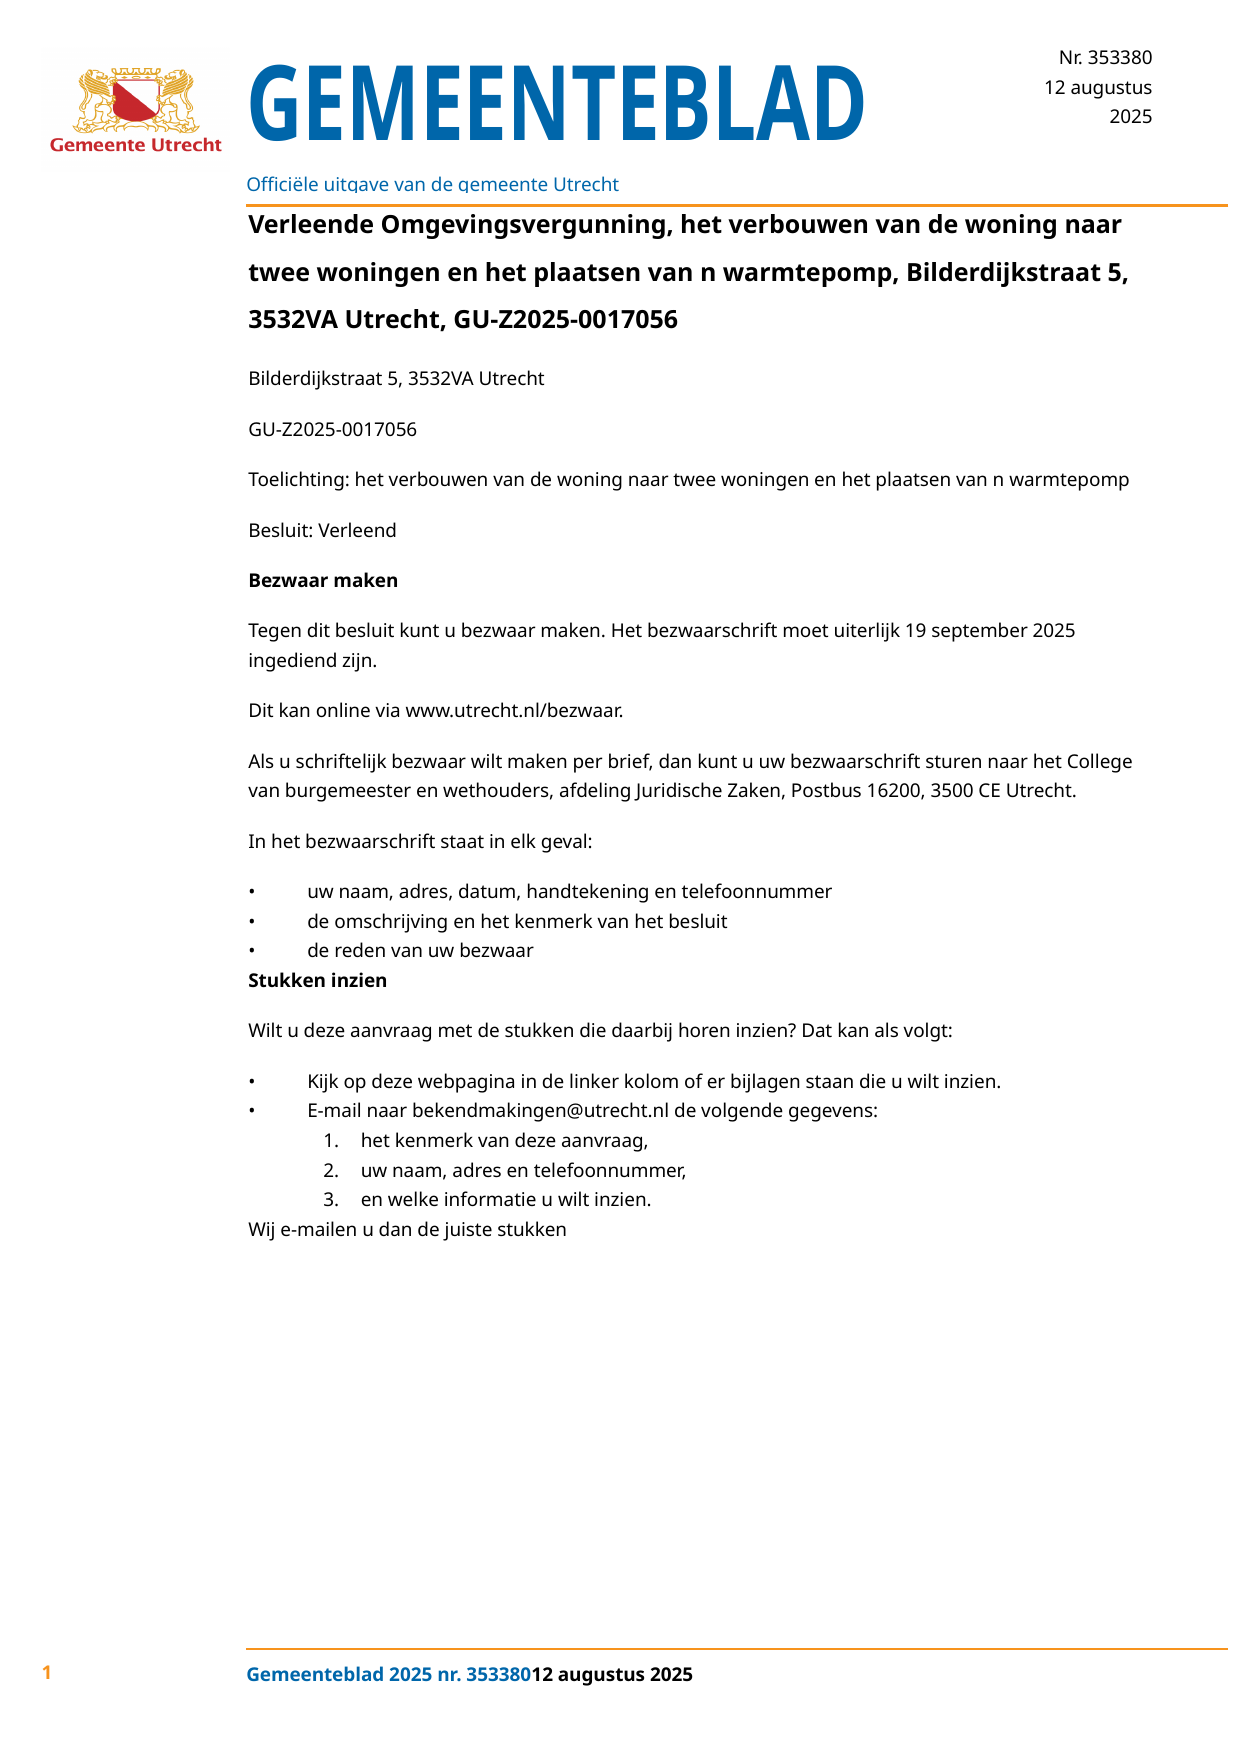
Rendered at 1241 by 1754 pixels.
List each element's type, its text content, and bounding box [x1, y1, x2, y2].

list de omschrijving en het kenmerk van het besluit [248, 908, 1152, 934]
text Bilderdijkstraat 5, 3532VA Utrecht [248, 366, 1152, 391]
list uw naam, adres en telefoonnummer, [323, 1157, 1152, 1182]
text Verleende Omgevingsvergunning, het verbouwen van de woning naar twee woningen en het plaatsen van n warmtepomp, Bilderdijkstraat 5, 3532VA Utrecht, GU-Z2025-0017056 [248, 207, 1152, 336]
text Wilt u deze aanvraag met de stukken die daarbij horen inzien? Dat kan als volgt: [248, 1018, 1152, 1043]
text Bezwaar maken [248, 567, 1152, 593]
text Tegen dit besluit kunt u bezwaar maken. Het bezwaarschrift moet uiterlijk 19 september 2025 ingediend zijn. [248, 618, 1152, 673]
text Als u schriftelijk bezwaar wilt maken per brief, dan kunt u uw bezwaarschrift sturen naar het College van burgemeester en wethouders, afdeling Juridische Zaken, Postbus 16200, 3500 CE Utrecht. [248, 748, 1152, 803]
text Besluit: Verleend [248, 517, 1152, 542]
text Toelichting: het verbouwen van de woning naar twee woningen en het plaatsen van n warmtepomp [248, 466, 1152, 492]
picture [41, 47, 231, 172]
text Wij e-mailen u dan de juiste stukken [248, 1216, 1152, 1242]
list het kenmerk van deze aanvraag, [323, 1127, 1152, 1153]
list E-mail naar bekendmakingen@utrecht.nl de volgende gegevens: [248, 1098, 1152, 1123]
text Stukken inzien [248, 967, 1152, 993]
list de reden van uw bezwaar [248, 938, 1152, 963]
text In het bezwaarschrift staat in elk geval: [248, 828, 1152, 854]
list en welke informatie u wilt inzien. [323, 1186, 1152, 1212]
list Kijk op deze webpagina in de linker kolom of er bijlagen staan die u wilt inzien. [248, 1068, 1152, 1094]
text Dit kan online via www.utrecht.nl/bezwaar. [248, 698, 1152, 723]
list uw naam, adres, datum, handtekening en telefoonnummer [248, 878, 1152, 904]
text GU-Z2025-0017056 [248, 416, 1152, 442]
